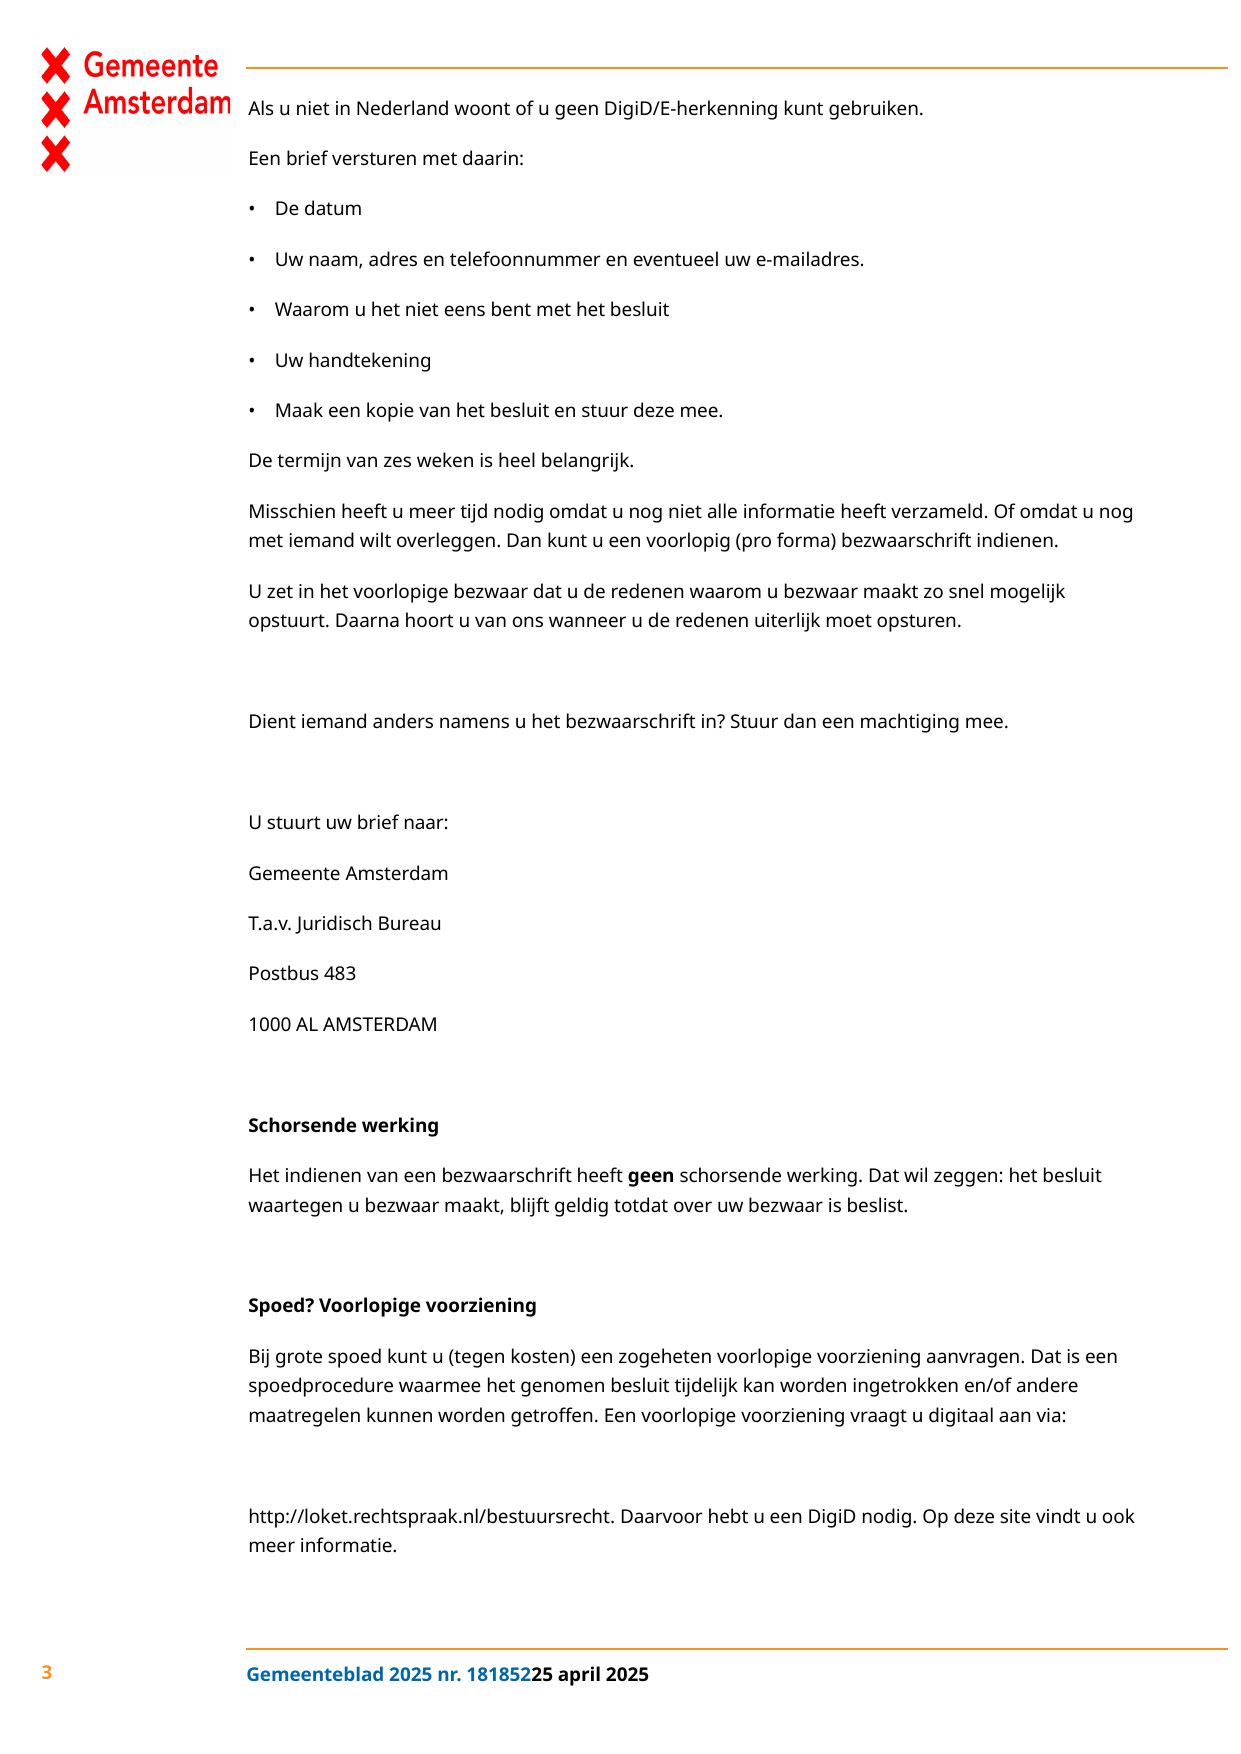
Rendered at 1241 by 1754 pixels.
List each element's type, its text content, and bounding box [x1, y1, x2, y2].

text Als u niet in Nederland woont of u geen DigiD/E-herkenning kunt gebruiken. [248, 95, 1152, 121]
text Gemeente Amsterdam [248, 860, 1152, 886]
text Misschien heeft u meer tijd nodig omdat u nog niet alle informatie heeft verzameld. Of omdat u nog met iemand wilt overleggen. Dan kunt u een voorlopig (pro forma) bezwaarschrift indienen. [248, 498, 1152, 553]
text Bij grote spoed kunt u (tegen kosten) een zogeheten voorlopige voorziening aanvragen. Dat is een spoedprocedure waarmee het genomen besluit tijdelijk kan worden ingetrokken en/of andere maatregelen kunnen worden getroffen. Een voorlopige voorziening vraagt u digitaal aan via: [248, 1343, 1152, 1428]
picture [41, 47, 231, 172]
text Dient iemand anders namens u het bezwaarschrift in? Stuur dan een machtiging mee. [248, 708, 1152, 734]
text • Waarom u het niet eens bent met het besluit [248, 296, 1152, 322]
text Het indienen van een bezwaarschrift heeft geen schorsende werking. Dat wil zeggen: het besluit waartegen u bezwaar maakt, blijft geldig totdat over uw bezwaar is beslist. [248, 1162, 1152, 1218]
text • Maak een kopie van het besluit en stuur deze mee. [248, 397, 1152, 423]
text U zet in het voorlopige bezwaar dat u de redenen waarom u bezwaar maakt zo snel mogelijk opstuurt. Daarna hoort u van ons wanneer u de redenen uiterlijk moet opsturen. [248, 578, 1152, 633]
text Postbus 483 [248, 961, 1152, 986]
text • Uw handtekening [248, 347, 1152, 373]
text • De datum [248, 196, 1152, 221]
text 1000 AL AMSTERDAM [248, 1011, 1152, 1037]
text T.a.v. Juridisch Bureau [248, 910, 1152, 936]
text • Uw naam, adres en telefoonnummer en eventueel uw e-mailadres. [248, 246, 1152, 272]
text U stuurt uw brief naar: [248, 809, 1152, 835]
text Spoed? Voorlopige voorziening [248, 1293, 1152, 1318]
text http://loket.rechtspraak.nl/bestuursrecht. Daarvoor hebt u een DigiD nodig. Op deze site vindt u ook meer informatie. [248, 1503, 1152, 1558]
text Schorsende werking [248, 1112, 1152, 1138]
text De termijn van zes weken is heel belangrijk. [248, 448, 1152, 473]
text Een brief versturen met daarin: [248, 145, 1152, 171]
